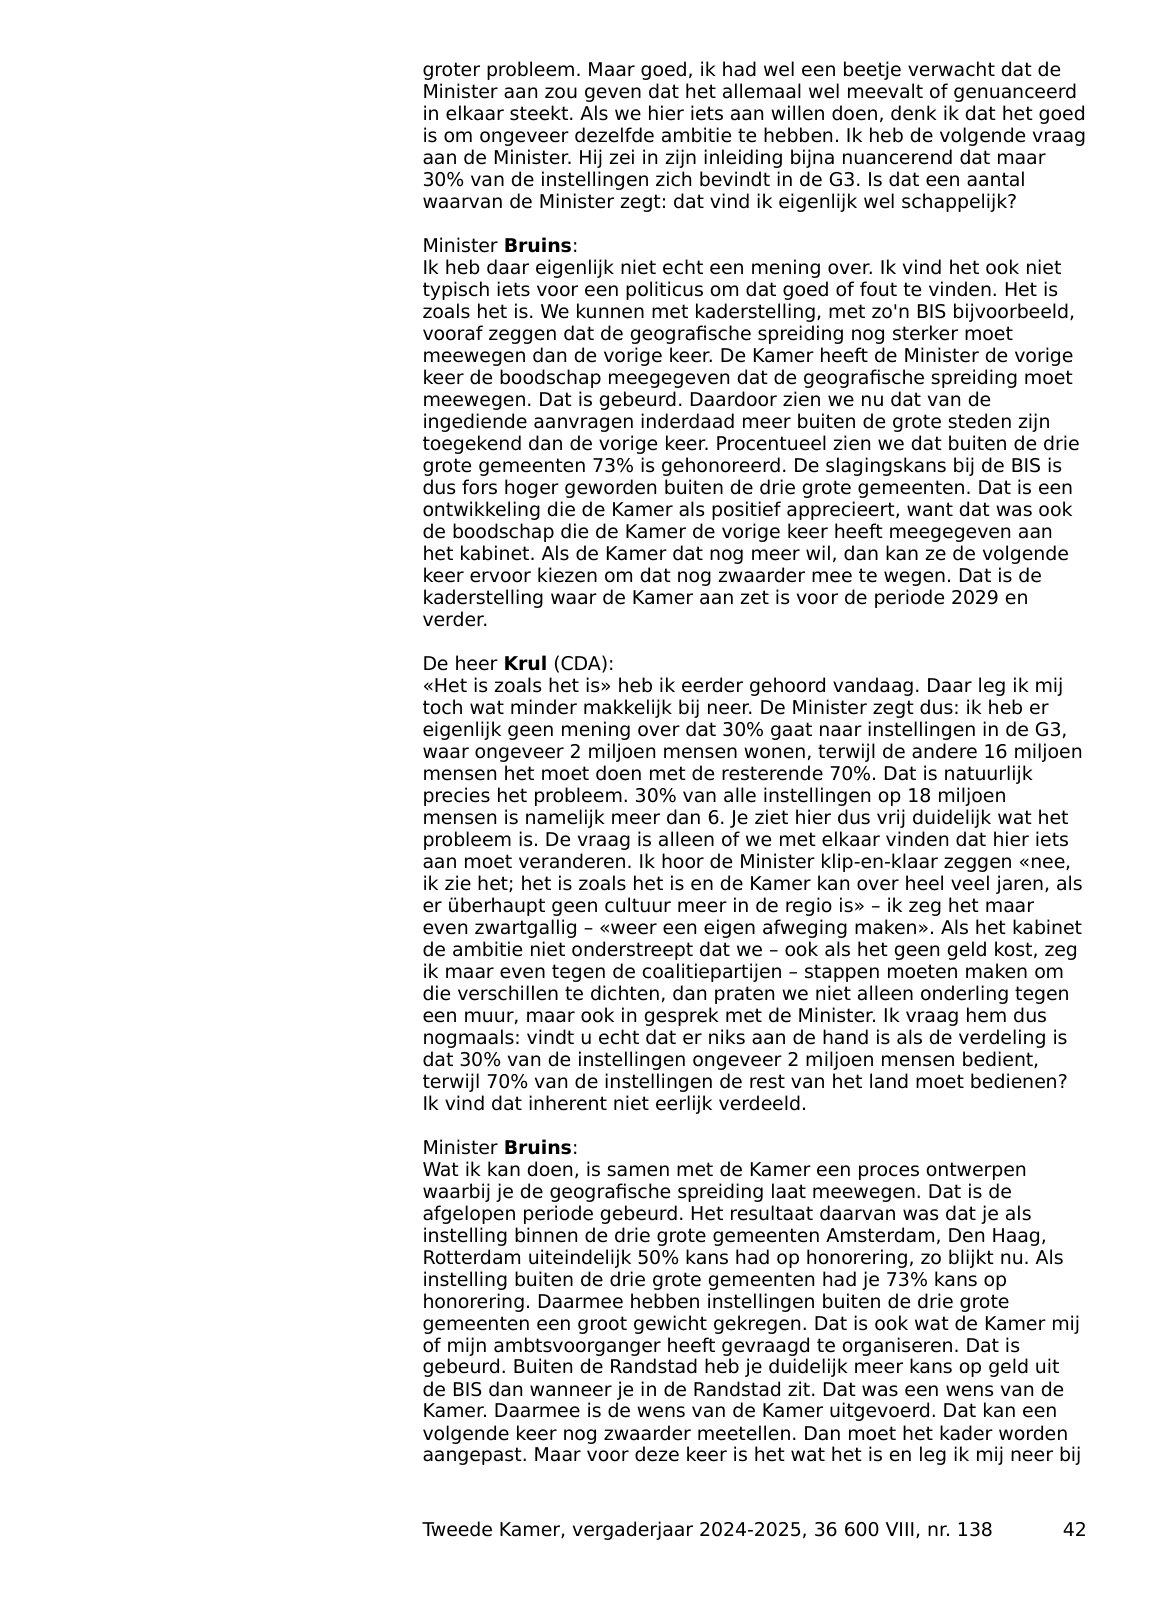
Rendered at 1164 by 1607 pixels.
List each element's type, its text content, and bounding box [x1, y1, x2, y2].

text «Het is zoals het is» heb ik eerder gehoord vandaag. Daar leg ik mij toch wat minder makkelijk bij neer. De Minister zegt dus: ik heb er eigenlijk geen mening over dat 30% gaat naar instellingen in de G3, waar ongeveer 2 miljoen mensen wonen, terwijl de andere 16 miljoen mensen het moet doen met de resterende 70%. Dat is natuurlijk precies het probleem. 30% van alle instellingen op 18 miljoen mensen is namelijk meer dan 6. Je ziet hier dus vrij duidelijk wat het probleem is. De vraag is alleen of we met elkaar vinden dat hier iets aan moet veranderen. Ik hoor de Minister klip-en-klaar zeggen «nee, ik zie het; het is zoals het is en de Kamer kan over heel veel jaren, als er überhaupt geen cultuur meer in de regio is» – ik zeg het maar even zwartgallig – «weer een eigen afweging maken». Als het kabinet de ambitie niet onderstreept dat we – ook als het geen geld kost, zeg ik maar even tegen de coalitiepartijen – stappen moeten maken om die verschillen te dichten, dan praten we niet alleen onderling tegen een muur, maar ook in gesprek met de Minister. Ik vraag hem dus nogmaals: vindt u echt dat er niks aan de hand is als de verdeling is dat 30% van de instellingen ongeveer 2 miljoen mensen bedient, terwijl 70% van de instellingen de rest van het land moet bedienen? Ik vind dat inherent niet eerlijk verdeeld. [422, 675, 1087, 1114]
text Wat ik kan doen, is samen met de Kamer een proces ontwerpen waarbij je de geografische spreiding laat meewegen. Dat is de afgelopen periode gebeurd. Het resultaat daarvan was dat je als instelling binnen de drie grote gemeenten Amsterdam, Den Haag, Rotterdam uiteindelijk 50% kans had op honorering, zo blijkt nu. Als instelling buiten de drie grote gemeenten had je 73% kans op honorering. Daarmee hebben instellingen buiten de drie grote gemeenten een groot gewicht gekregen. Dat is ook wat de Kamer mij of mijn ambtsvoorganger heeft gevraagd te organiseren. Dat is gebeurd. Buiten de Randstad heb je duidelijk meer kans op geld uit de BIS dan wanneer je in de Randstad zit. Dat was een wens van de Kamer. Daarmee is de wens van de Kamer uitgevoerd. Dat kan een volgende keer nog zwaarder meetellen. Dan moet het kader worden aangepast. Maar voor deze keer is het wat het is en leg ik mij neer bij [422, 1159, 1087, 1466]
text groter probleem. Maar goed, ik had wel een beetje verwacht dat de Minister aan zou geven dat het allemaal wel meevalt of genuanceerd in elkaar steekt. Als we hier iets aan willen doen, denk ik dat het goed is om ongeveer dezelfde ambitie te hebben. Ik heb de volgende vraag aan de Minister. Hij zei in zijn inleiding bijna nuancerend dat maar 30% van de instellingen zich bevindt in de G3. Is dat een aantal waarvan de Minister zegt: dat vind ik eigenlijk wel schappelijk? [422, 59, 1087, 213]
text Ik heb daar eigenlijk niet echt een mening over. Ik vind het ook niet typisch iets voor een politicus om dat goed of fout te vinden. Het is zoals het is. We kunnen met kaderstelling, met zo'n BIS bijvoorbeeld, vooraf zeggen dat de geografische spreiding nog sterker moet meewegen dan de vorige keer. De Kamer heeft de Minister de vorige keer de boodschap meegegeven dat de geografische spreiding moet meewegen. Dat is gebeurd. Daardoor zien we nu dat van de ingediende aanvragen inderdaad meer buiten de grote steden zijn toegekend dan de vorige keer. Procentueel zien we dat buiten de drie grote gemeenten 73% is gehonoreerd. De slagingskans bij de BIS is dus fors hoger geworden buiten de drie grote gemeenten. Dat is een ontwikkeling die de Kamer als positief apprecieert, want dat was ook de boodschap die de Kamer de vorige keer heeft meegegeven aan het kabinet. Als de Kamer dat nog meer wil, dan kan ze de volgende keer ervoor kiezen om dat nog zwaarder mee te wegen. Dat is de kaderstelling waar de Kamer aan zet is voor de periode 2029 en verder. [422, 257, 1087, 631]
text Minister Bruins: [422, 235, 1087, 257]
text De heer Krul (CDA): [422, 653, 1087, 675]
text Minister Bruins: [422, 1137, 1087, 1159]
